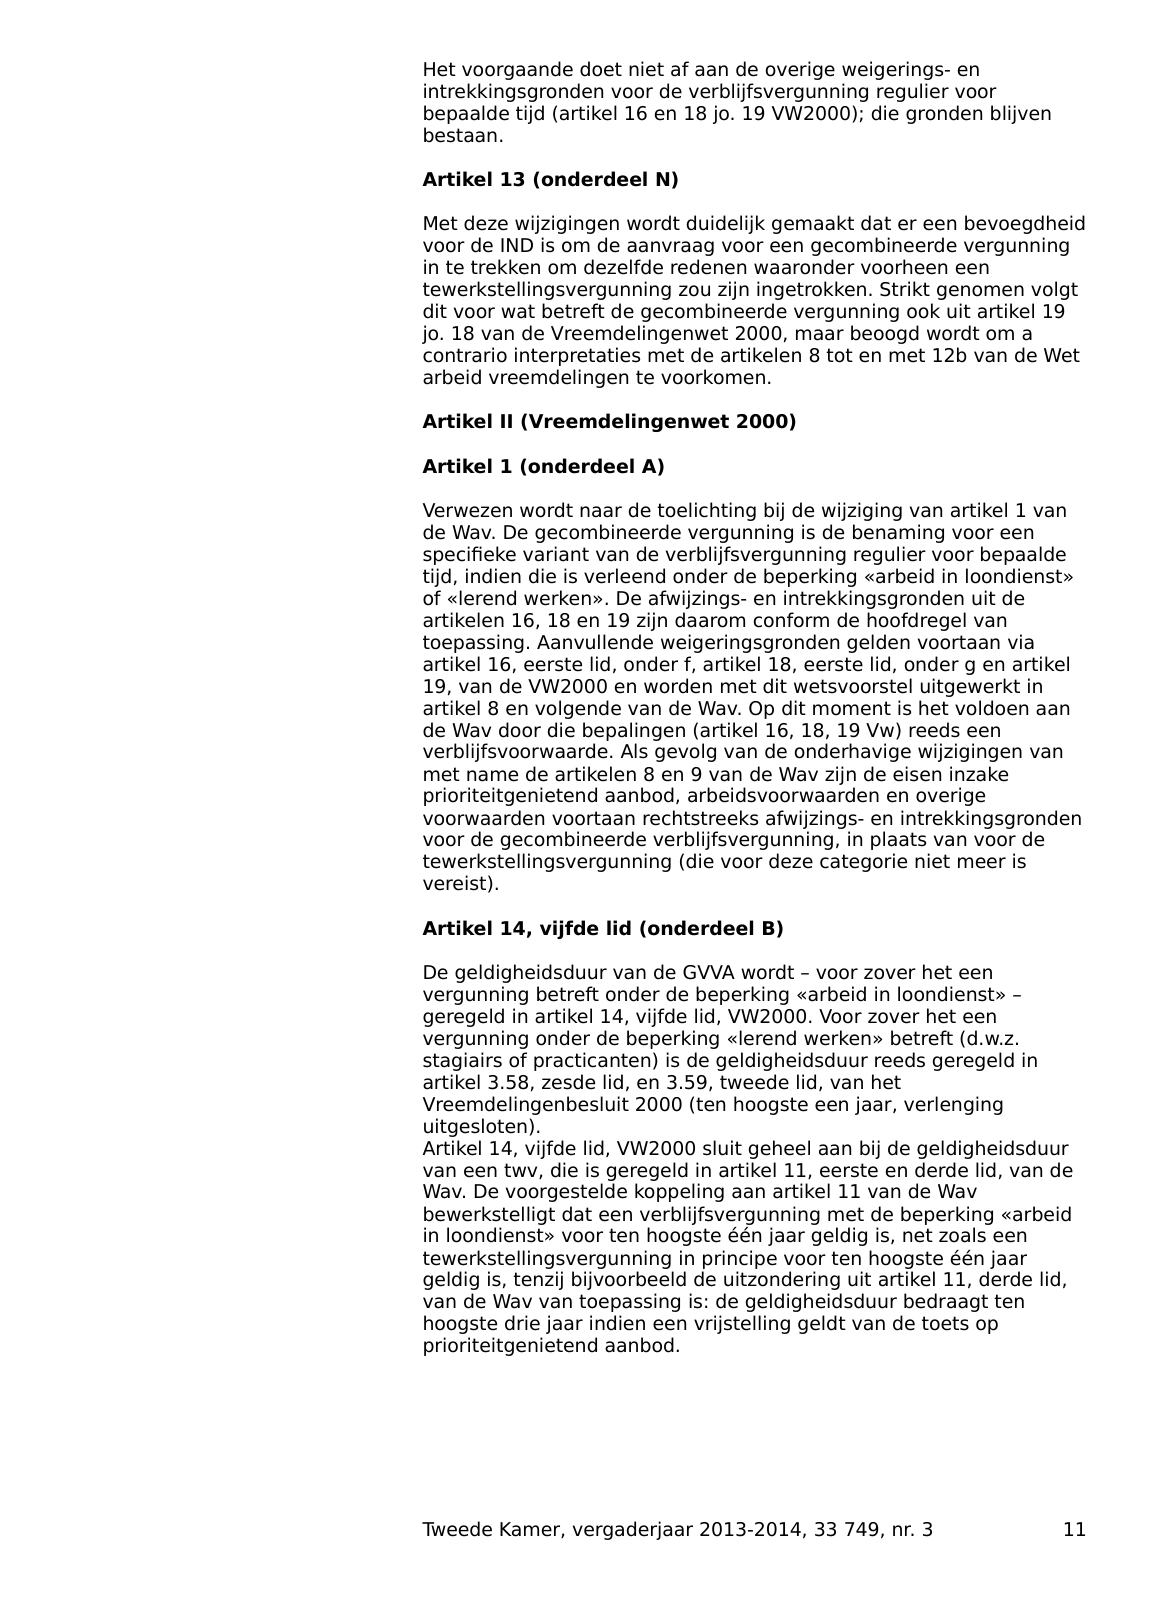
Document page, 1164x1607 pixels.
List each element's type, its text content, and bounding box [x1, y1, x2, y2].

subtitle Artikel II (Vreemdelingenwet 2000) [422, 411, 1087, 433]
text De geldigheidsduur van de GVVA wordt – voor zover het een vergunning betreft onder de beperking «arbeid in loondienst» – geregeld in artikel 14, vijfde lid, VW2000. Voor zover het een vergunning onder de beperking «lerend werken» betreft (d.w.z. stagiairs of practicanten) is de geldigheidsduur reeds geregeld in artikel 3.58, zesde lid, en 3.59, tweede lid, van het Vreemdelingenbesluit 2000 (ten hoogste een jaar, verlenging uitgesloten). [422, 962, 1087, 1137]
subtitle Artikel 13 (onderdeel N) [422, 169, 1087, 191]
text Het voorgaande doet niet af aan de overige weigerings- en intrekkingsgronden voor de verblijfsvergunning regulier voor bepaalde tijd (artikel 16 en 18 jo. 19 VW2000); die gronden blijven bestaan. [422, 59, 1087, 147]
text Verwezen wordt naar de toelichting bij de wijziging van artikel 1 van de Wav. De gecombineerde vergunning is de benaming voor een specifieke variant van de verblijfsvergunning regulier voor bepaalde tijd, indien die is verleend onder de beperking «arbeid in loondienst» of «lerend werken». De afwijzings- en intrekkingsgronden uit de artikelen 16, 18 en 19 zijn daarom conform de hoofdregel van toepassing. Aanvullende weigeringsgronden gelden voortaan via artikel 16, eerste lid, onder f, artikel 18, eerste lid, onder g en artikel 19, van de VW2000 en worden met dit wetsvoorstel uitgewerkt in artikel 8 en volgende van de Wav. Op dit moment is het voldoen aan de Wav door die bepalingen (artikel 16, 18, 19 Vw) reeds een verblijfsvoorwaarde. Als gevolg van de onderhavige wijzigingen van met name de artikelen 8 en 9 van de Wav zijn de eisen inzake prioriteitgenietend aanbod, arbeidsvoorwaarden en overige voorwaarden voortaan rechtstreeks afwijzings- en intrekkingsgronden voor de gecombineerde verblijfsvergunning, in plaats van voor de tewerkstellingsvergunning (die voor deze categorie niet meer is vereist). [422, 500, 1087, 895]
text Met deze wijzigingen wordt duidelijk gemaakt dat er een bevoegdheid voor de IND is om de aanvraag voor een gecombineerde vergunning in te trekken om dezelfde redenen waaronder voorheen een tewerkstellingsvergunning zou zijn ingetrokken. Strikt genomen volgt dit voor wat betreft de gecombineerde vergunning ook uit artikel 19 jo. 18 van de Vreemdelingenwet 2000, maar beoogd wordt om a contrario interpretaties met de artikelen 8 tot en met 12b van de Wet arbeid vreemdelingen te voorkomen. [422, 213, 1087, 389]
subtitle Artikel 1 (onderdeel A) [422, 456, 1087, 477]
subtitle Artikel 14, vijfde lid (onderdeel B) [422, 917, 1087, 939]
text Artikel 14, vijfde lid, VW2000 sluit geheel aan bij de geldigheidsduur van een twv, die is geregeld in artikel 11, eerste en derde lid, van de Wav. De voorgestelde koppeling aan artikel 11 van de Wav bewerkstelligt dat een verblijfsvergunning met de beperking «arbeid in loondienst» voor ten hoogste één jaar geldig is, net zoals een tewerkstellingsvergunning in principe voor ten hoogste één jaar geldig is, tenzij bijvoorbeeld de uitzondering uit artikel 11, derde lid, van de Wav van toepassing is: de geldigheidsduur bedraagt ten hoogste drie jaar indien een vrijstelling geldt van de toets op prioriteitgenietend aanbod. [422, 1137, 1087, 1357]
